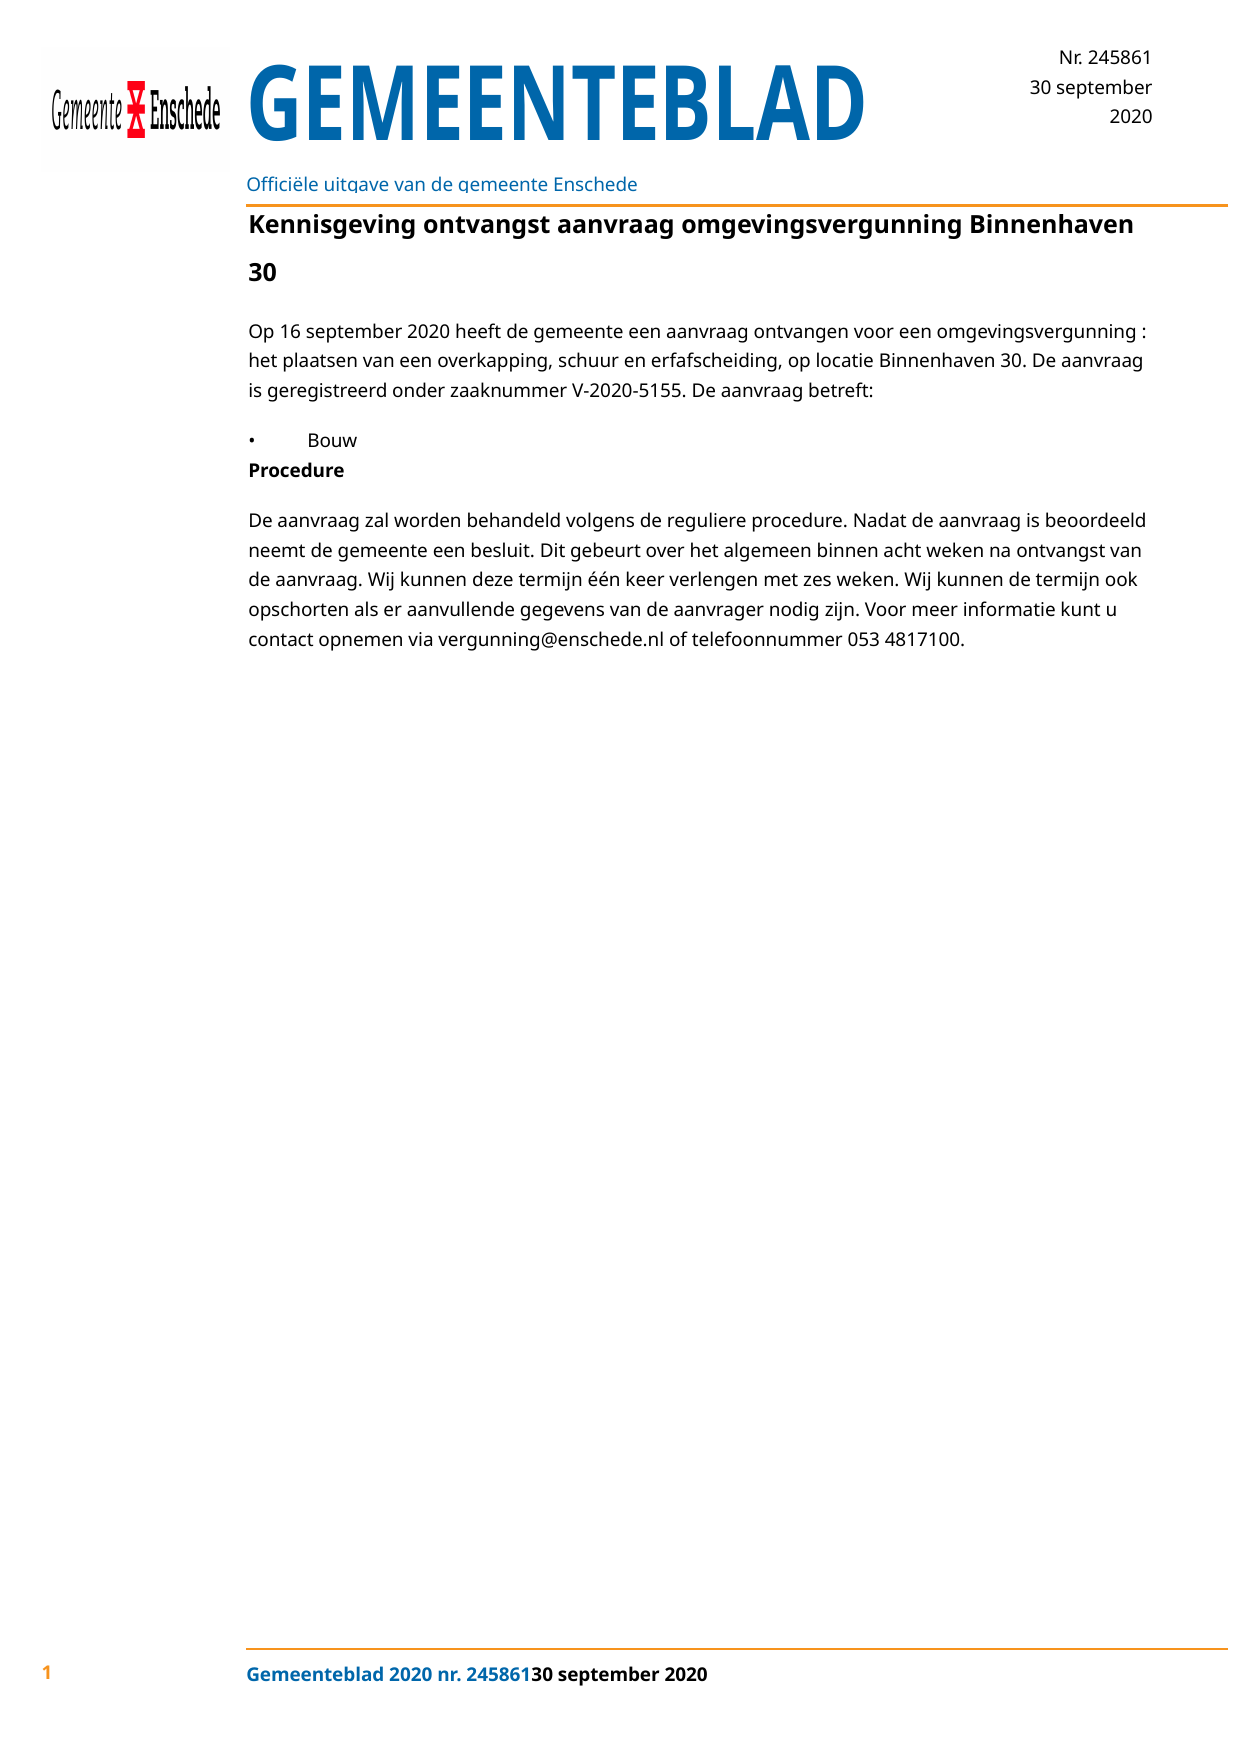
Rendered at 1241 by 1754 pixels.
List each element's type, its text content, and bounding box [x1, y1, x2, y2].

text Kennisgeving ontvangst aanvraag omgevingsvergunning Binnenhaven 30 [248, 207, 1152, 288]
picture [41, 47, 231, 172]
list Bouw [248, 427, 1152, 453]
text De aanvraag zal worden behandeld volgens de reguliere procedure. Nadat de aanvraag is beoordeeld neemt de gemeente een besluit. Dit gebeurt over het algemeen binnen acht weken na ontvangst van de aanvraag. Wij kunnen deze termijn één keer verlengen met zes weken. Wij kunnen de termijn ook opschorten als er aanvullende gegevens van de aanvrager nodig zijn. Voor meer informatie kunt u contact opnemen via vergunning@enschede.nl of telefoonnummer 053 4817100. [248, 507, 1152, 652]
text Op 16 september 2020 heeft de gemeente een aanvraag ontvangen voor een omgevingsvergunning : het plaatsen van een overkapping, schuur en erfafscheiding, op locatie Binnenhaven 30. De aanvraag is geregistreerd onder zaaknummer V-2020-5155. De aanvraag betreft: [248, 318, 1152, 403]
text Procedure [248, 457, 1152, 483]
